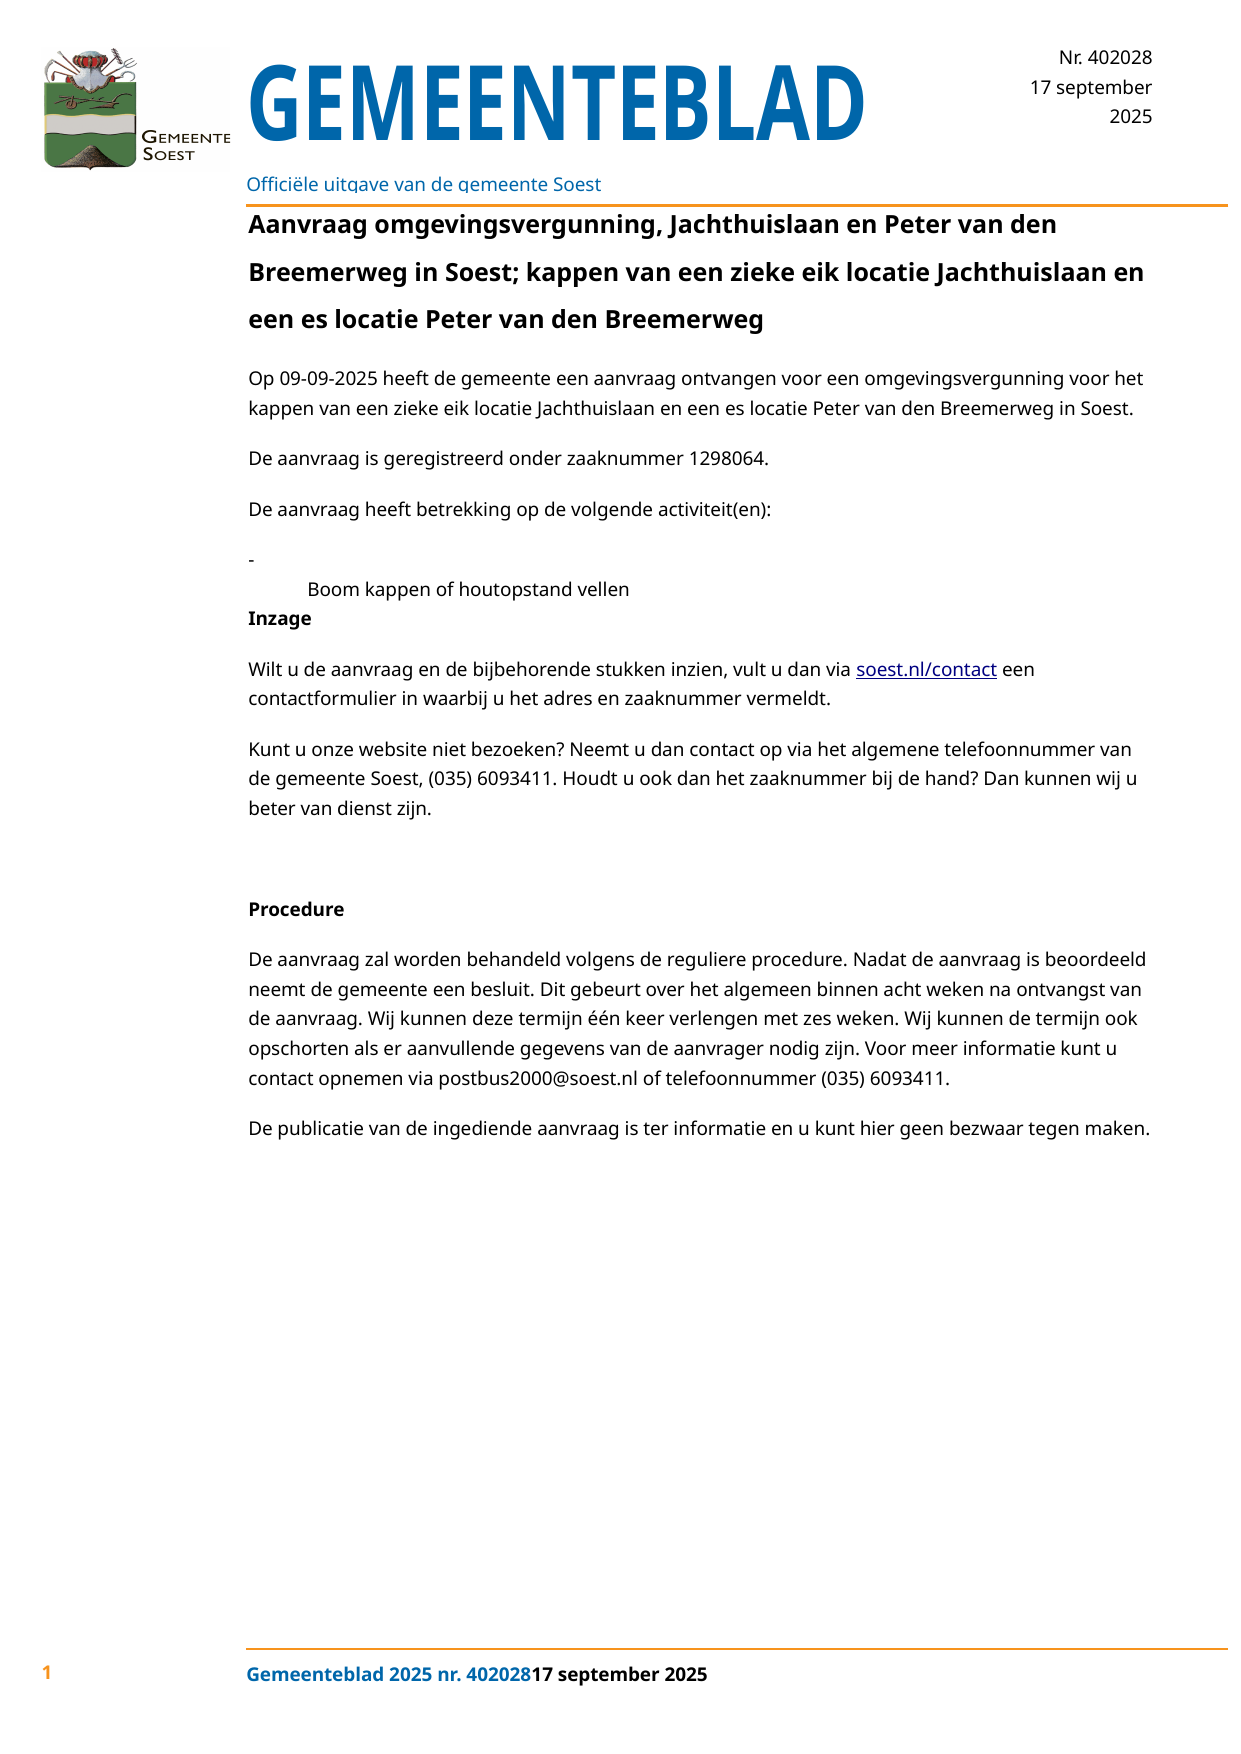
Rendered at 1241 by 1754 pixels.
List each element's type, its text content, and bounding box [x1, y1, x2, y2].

text Aanvraag omgevingsvergunning, Jachthuislaan en Peter van den Breemerweg in Soest; kappen van een zieke eik locatie Jachthuislaan en een es locatie Peter van den Breemerweg [248, 207, 1152, 336]
text Wilt u de aanvraag en de bijbehorende stukken inzien, vult u dan via soest.nl/contact een contactformulier in waarbij u het adres en zaaknummer vermeldt. [248, 656, 1152, 711]
text De aanvraag zal worden behandeld volgens de reguliere procedure. Nadat de aanvraag is beoordeeld neemt de gemeente een besluit. Dit gebeurt over het algemeen binnen acht weken na ontvangst van de aanvraag. Wij kunnen deze termijn één keer verlengen met zes weken. Wij kunnen de termijn ook opschorten als er aanvullende gegevens van de aanvrager nodig zijn. Voor meer informatie kunt u contact opnemen via postbus2000@soest.nl of telefoonnummer (035) 6093411. [248, 946, 1152, 1090]
picture [41, 47, 231, 172]
text Procedure [248, 896, 1152, 922]
text Kunt u onze website niet bezoeken? Neemt u dan contact op via het algemene telefoonnummer van de gemeente Soest, (035) 6093411. Houdt u ook dan het zaaknummer bij de hand? Dan kunnen wij u beter van dienst zijn. [248, 736, 1152, 821]
text De aanvraag heeft betrekking op de volgende activiteit(en): [248, 496, 1152, 522]
text De publicatie van de ingediende aanvraag is ter informatie en u kunt hier geen bezwaar tegen maken. [248, 1115, 1152, 1141]
text Op 09-09-2025 heeft de gemeente een aanvraag ontvangen voor een omgevingsvergunning voor het kappen van een zieke eik locatie Jachthuislaan en een es locatie Peter van den Breemerweg in Soest. [248, 366, 1152, 421]
text Inzage [248, 606, 1152, 631]
text De aanvraag is geregistreerd onder zaaknummer 1298064. [248, 446, 1152, 471]
list Boom kappen of houtopstand vellen [248, 576, 1152, 602]
